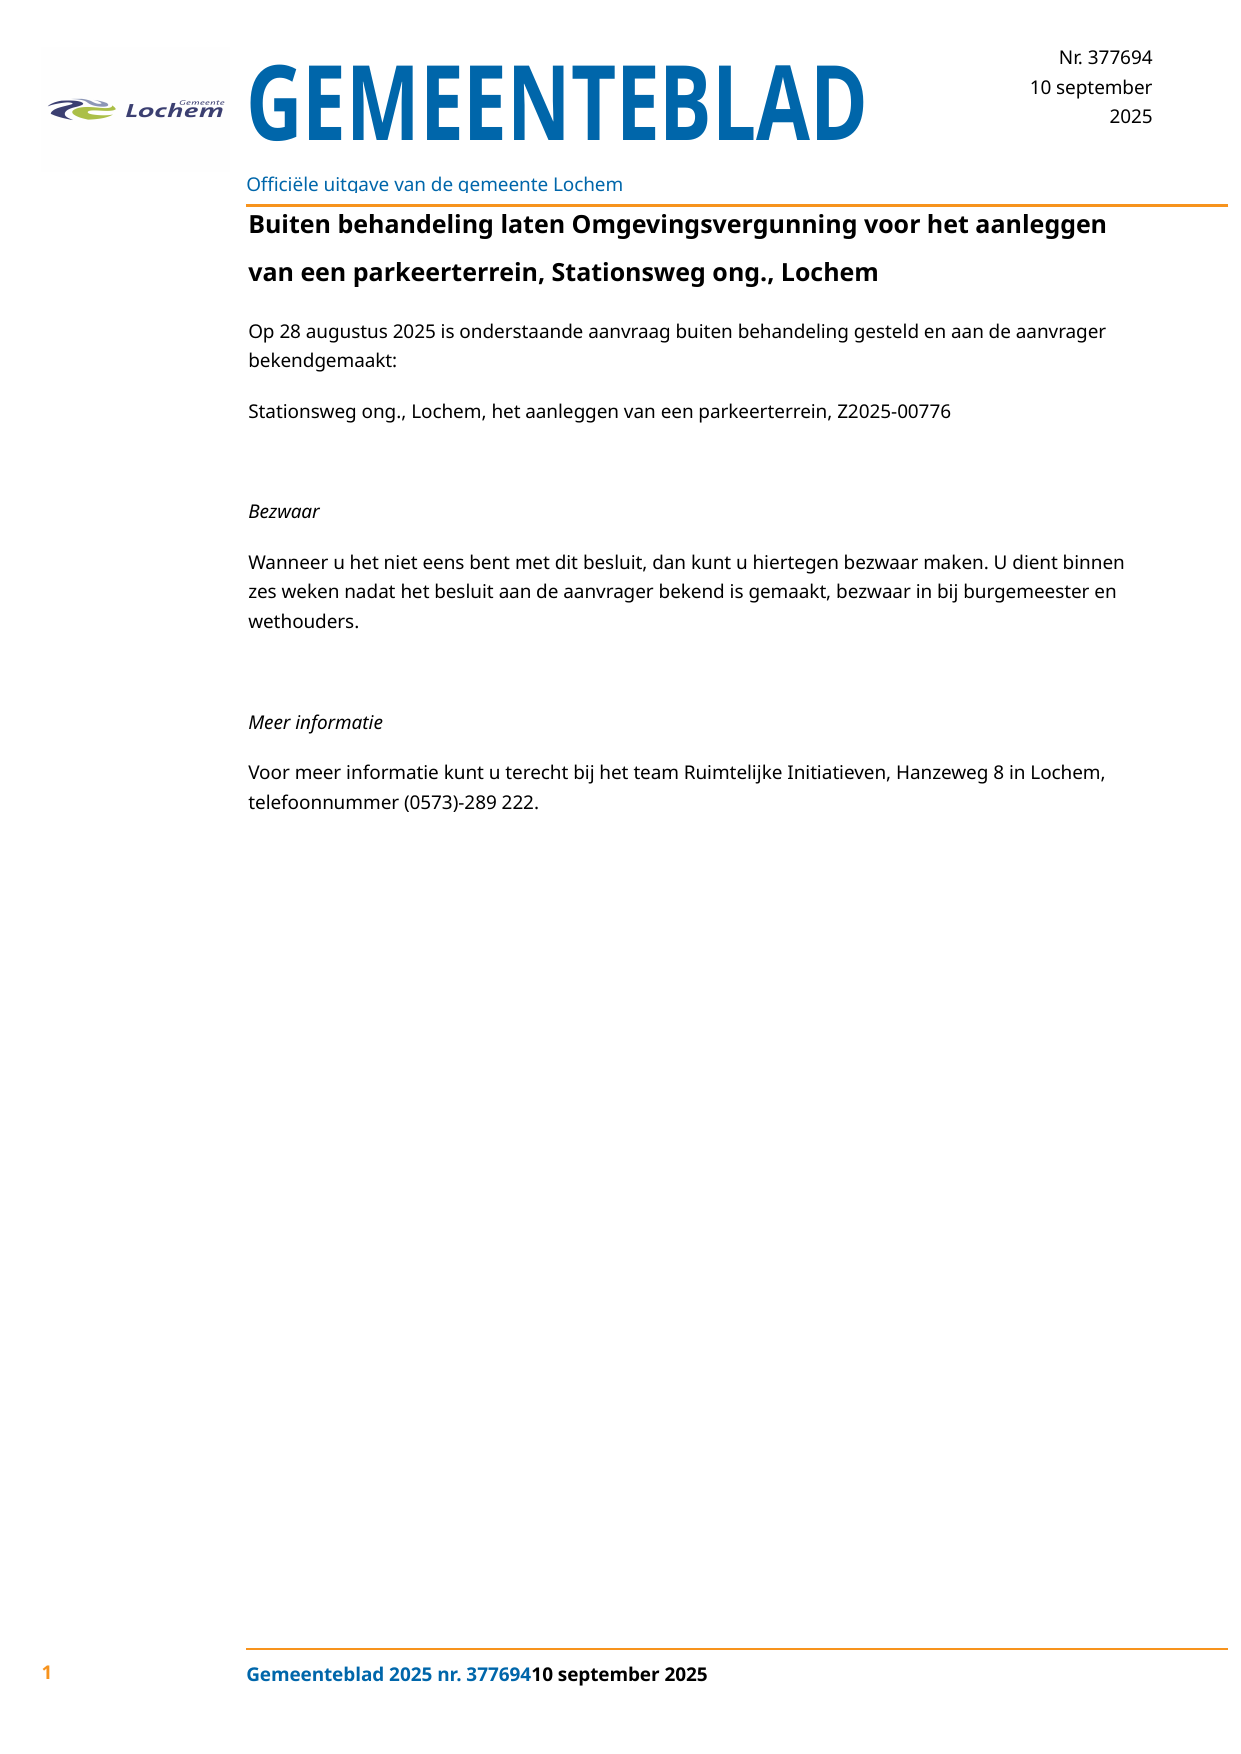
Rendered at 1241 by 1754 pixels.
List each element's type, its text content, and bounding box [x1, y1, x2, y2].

text Bezwaar [248, 499, 1152, 524]
text Voor meer informatie kunt u terecht bij het team Ruimtelijke Initiatieven, Hanzeweg 8 in Lochem, telefoonnummer (0573)-289 222. [248, 759, 1152, 815]
picture [41, 47, 231, 172]
text Buiten behandeling laten Omgevingsvergunning voor het aanleggen van een parkeerterrein, Stationsweg ong., Lochem [248, 207, 1152, 288]
text Meer informatie [248, 709, 1152, 735]
text Wanneer u het niet eens bent met dit besluit, dan kunt u hiertegen bezwaar maken. U dient binnen zes weken nadat het besluit aan de aanvrager bekend is gemaakt, bezwaar in bij burgemeester en wethouders. [248, 549, 1152, 634]
text Stationsweg ong., Lochem, het aanleggen van een parkeerterrein, Z2025-00776 [248, 398, 1152, 424]
text Op 28 augustus 2025 is onderstaande aanvraag buiten behandeling gesteld en aan de aanvrager bekendgemaakt: [248, 318, 1152, 373]
